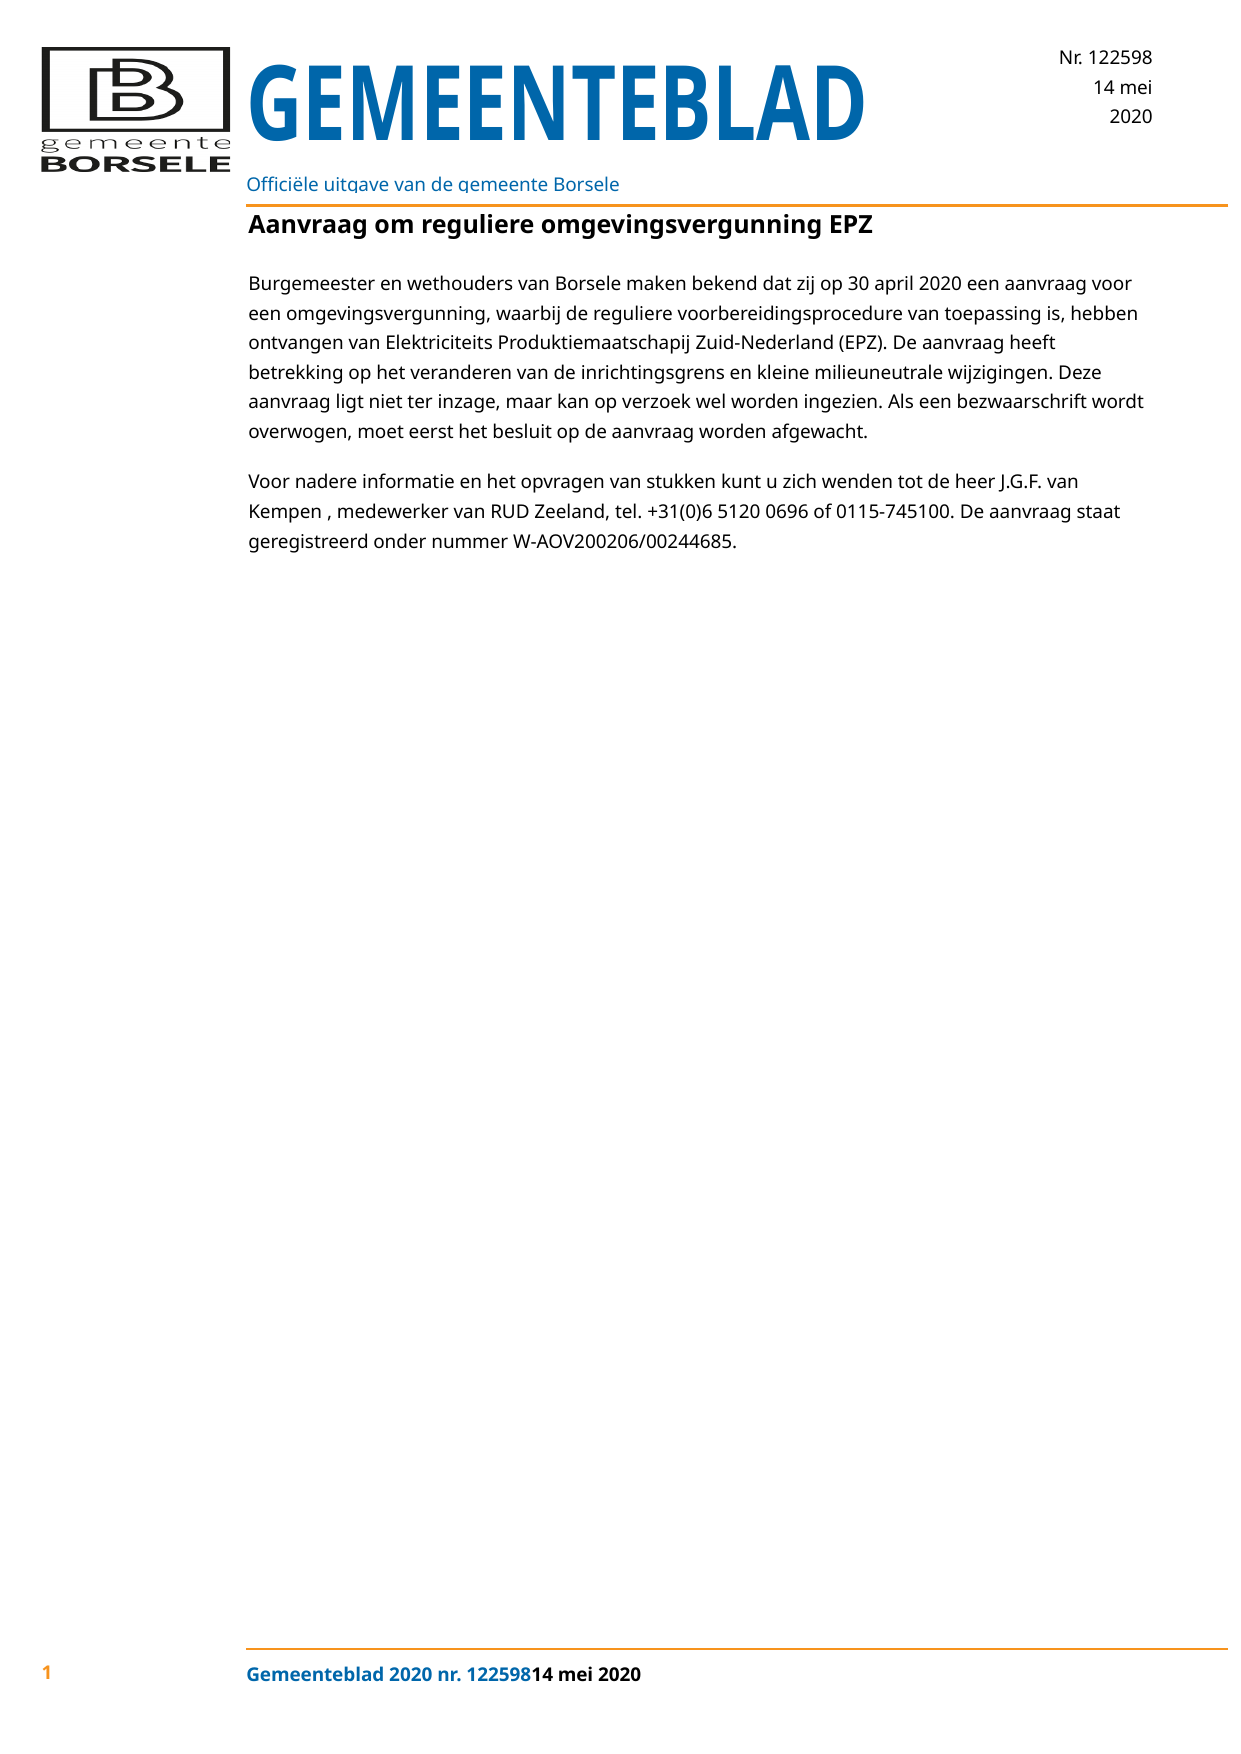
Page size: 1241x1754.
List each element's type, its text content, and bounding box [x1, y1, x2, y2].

text Voor nadere informatie en het opvragen van stukken kunt u zich wenden tot de heer J.G.F. van Kempen , medewerker van RUD Zeeland, tel. +31(0)6 5120 0696 of 0115-745100. De aanvraag staat geregistreerd onder nummer W-AOV200206/00244685. [248, 469, 1152, 553]
text Burgemeester en wethouders van Borsele maken bekend dat zij op 30 april 2020 een aanvraag voor een omgevingsvergunning, waarbij de reguliere voorbereidingsprocedure van toepassing is, hebben ontvangen van Elektriciteits Produktiemaatschapij Zuid-Nederland (EPZ). De aanvraag heeft betrekking op het veranderen van de inrichtingsgrens en kleine milieuneutrale wijzigingen. Deze aanvraag ligt niet ter inzage, maar kan op verzoek wel worden ingezien. Als een bezwaarschrift wordt overwogen, moet eerst het besluit op de aanvraag worden afgewacht. [248, 270, 1152, 444]
text Aanvraag om reguliere omgevingsvergunning EPZ [248, 207, 1152, 241]
picture [41, 47, 231, 172]
